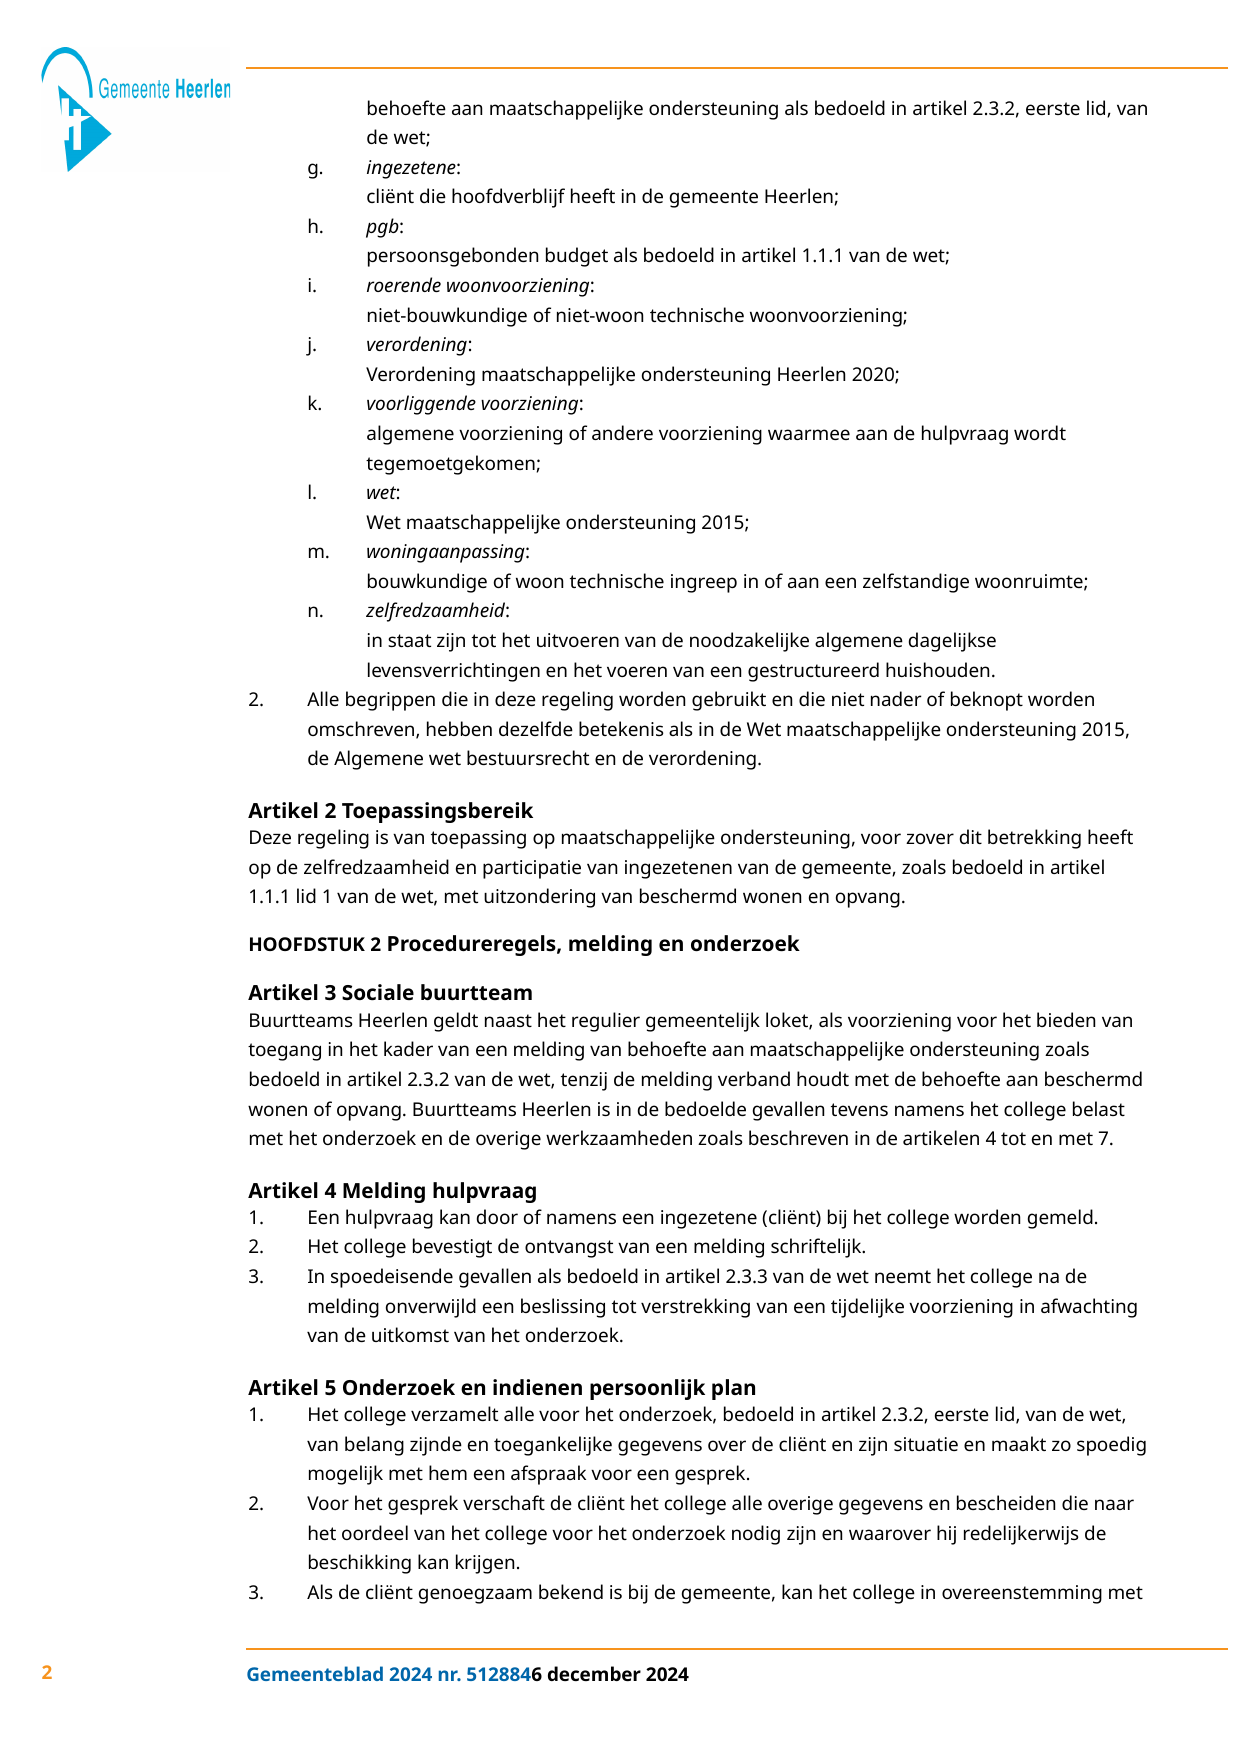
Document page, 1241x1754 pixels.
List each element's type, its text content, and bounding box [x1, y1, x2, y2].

list voorliggende voorziening: [307, 391, 1152, 416]
list cliënt die hoofdverblijf heeft in de gemeente Heerlen; [307, 183, 1152, 209]
list wet: [307, 479, 1152, 505]
list ingezetene: [307, 154, 1152, 180]
list zelfredzaamheid: [307, 598, 1152, 623]
text Artikel 3 Sociale buurtteam [248, 978, 1152, 1007]
text Deze regeling is van toepassing op maatschappelijke ondersteuning, voor zover dit betrekking heeft op de zelfredzaamheid en participatie van ingezetenen van de gemeente, zoals bedoeld in artikel 1.1.1 lid 1 van de wet, met uitzondering van beschermd wonen en opvang. [248, 824, 1152, 909]
list Voor het gesprek verschaft de cliënt het college alle overige gegevens en bescheiden die naar het oordeel van het college voor het onderzoek nodig zijn en waarover hij redelijkerwijs de beschikking kan krijgen. [248, 1490, 1152, 1575]
text HOOFDSTUK 2 Procedureregels, melding en onderzoek [248, 929, 1152, 958]
list Het college verzamelt alle voor het onderzoek, bedoeld in artikel 2.3.2, eerste lid, van de wet, van belang zijnde en toegankelijke gegevens over de cliënt en zijn situatie en maakt zo spoedig mogelijk met hem een afspraak voor een gesprek. [248, 1401, 1152, 1486]
list Als de cliënt genoegzaam bekend is bij de gemeente, kan het college in overeenstemming met [248, 1579, 1152, 1604]
text Artikel 5 Onderzoek en indienen persoonlijk plan [248, 1373, 1152, 1401]
list bouwkundige of woon technische ingreep in of aan een zelfstandige woonruimte; [307, 568, 1152, 594]
list persoonsgebonden budget als bedoeld in artikel 1.1.1 van de wet; [307, 243, 1152, 268]
list pgb: [307, 213, 1152, 239]
list Een hulpvraag kan door of namens een ingezetene (cliënt) bij het college worden gemeld. [248, 1204, 1152, 1230]
list niet-bouwkundige of niet-woon technische woonvoorziening; [307, 302, 1152, 328]
list verordening: [307, 331, 1152, 357]
list Het college bevestigt de ontvangst van een melding schriftelijk. [248, 1234, 1152, 1259]
list in staat zijn tot het uitvoeren van de noodzakelijke algemene dagelijkse levensverrichtingen en het voeren van een gestructureerd huishouden. [307, 627, 1152, 683]
list Alle begrippen die in deze regeling worden gebruikt en die niet nader of beknopt worden omschreven, hebben dezelfde betekenis als in de Wet maatschappelijke ondersteuning 2015, de Algemene wet bestuursrecht en de verordening. [248, 686, 1152, 771]
list algemene voorziening of andere voorziening waarmee aan de hulpvraag wordt tegemoetgekomen; [307, 420, 1152, 476]
text Buurtteams Heerlen geldt naast het regulier gemeentelijk loket, als voorziening voor het bieden van toegang in het kader van een melding van behoefte aan maatschappelijke ondersteuning zoals bedoeld in artikel 2.3.2 van de wet, tenzij de melding verband houdt met de behoefte aan beschermd wonen of opvang. Buurtteams Heerlen is in de bedoelde gevallen tevens namens het college belast met het onderzoek en de overige werkzaamheden zoals beschreven in de artikelen 4 tot en met 7. [248, 1007, 1152, 1151]
text Artikel 4 Melding hulpvraag [248, 1176, 1152, 1204]
list Verordening maatschappelijke ondersteuning Heerlen 2020; [307, 361, 1152, 387]
list roerende woonvoorziening: [307, 272, 1152, 298]
list behoefte aan maatschappelijke ondersteuning als bedoeld in artikel 2.3.2, eerste lid, van de wet; [307, 95, 1152, 150]
list In spoedeisende gevallen als bedoeld in artikel 2.3.3 van de wet neemt het college na de melding onverwijld een beslissing tot verstrekking van een tijdelijke voorziening in afwachting van de uitkomst van het onderzoek. [248, 1263, 1152, 1348]
list woningaanpassing: [307, 538, 1152, 564]
text Artikel 2 Toepassingsbereik [248, 796, 1152, 824]
list Wet maatschappelijke ondersteuning 2015; [307, 509, 1152, 535]
picture [41, 47, 59, 70]
picture [41, 47, 231, 172]
